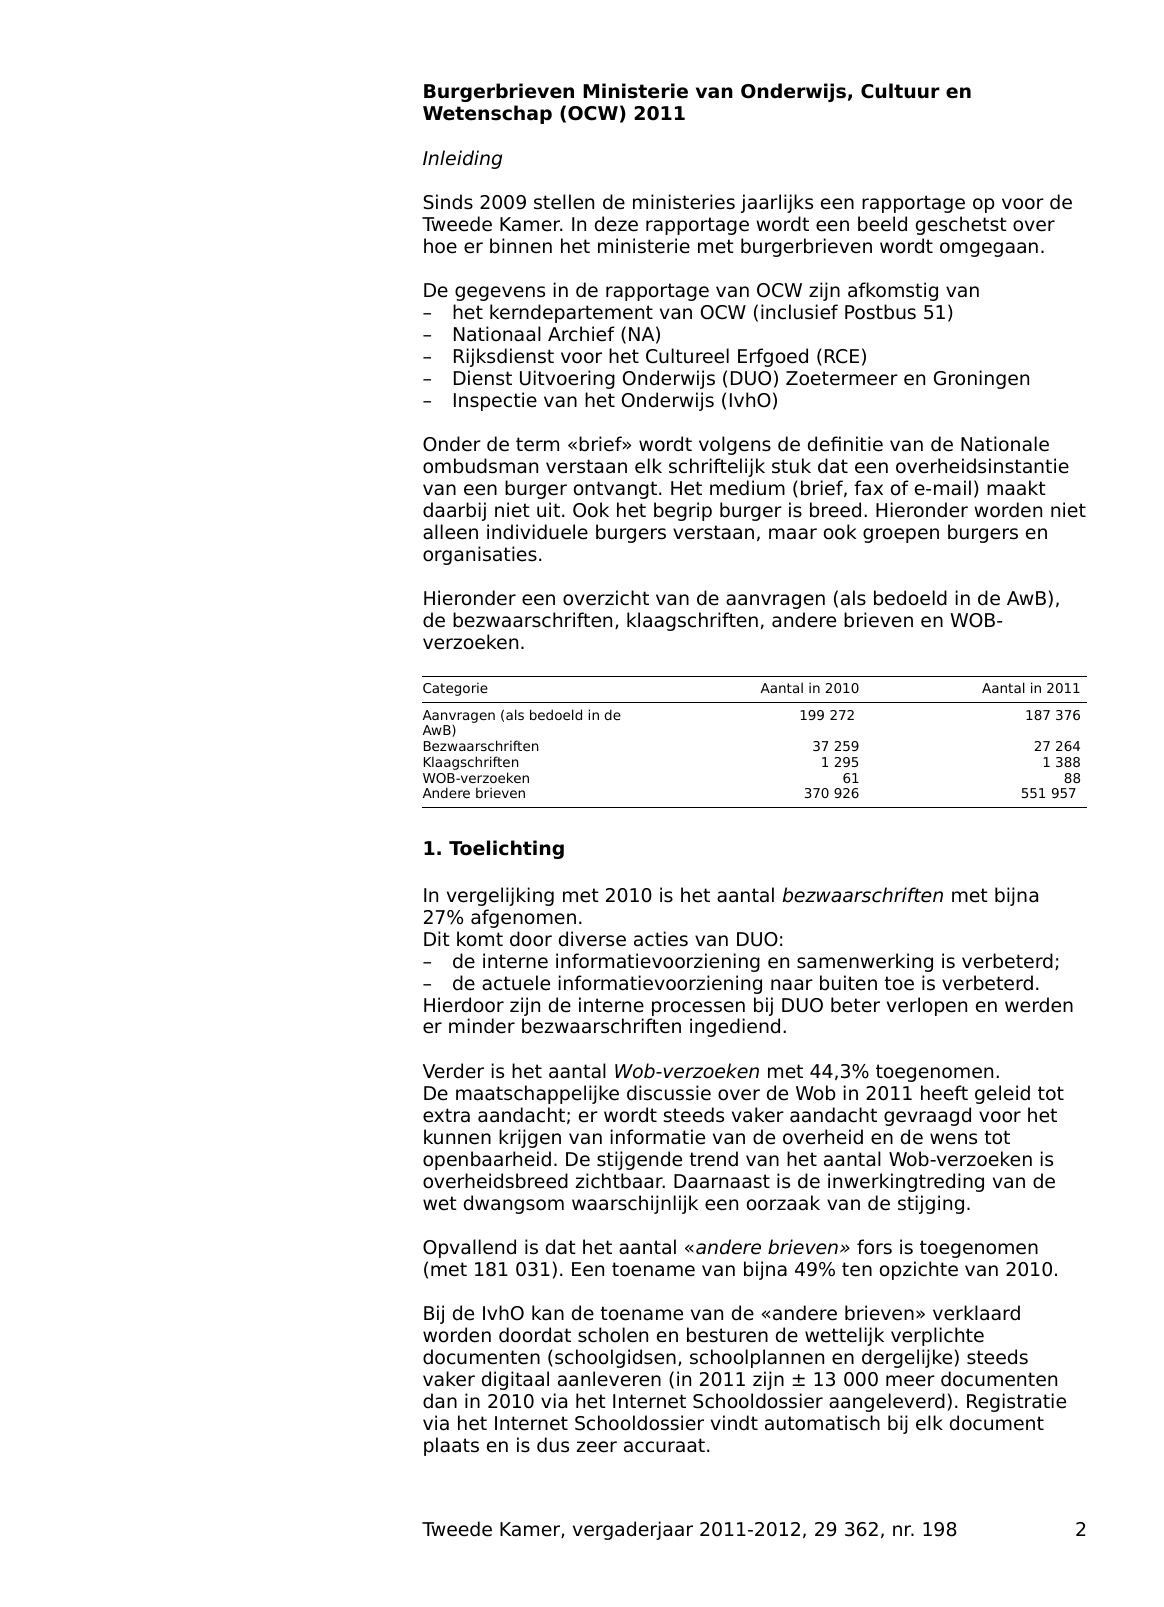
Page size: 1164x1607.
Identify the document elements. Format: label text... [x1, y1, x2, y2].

text – het kerndepartement van OCW (inclusief Postbus 51) [422, 302, 1087, 324]
table_cell Klaagschriften [422, 755, 644, 770]
table_cell 61 [644, 770, 865, 786]
text Bij de IvhO kan de toename van de «andere brieven» verklaard worden doordat scholen en besturen de wettelijk verplichte documenten (schoolgidsen, schoolplannen en dergelijke) steeds vaker digitaal aanleveren (in 2011 zijn ± 13 000 meer documenten dan in 2010 via het Internet Schooldossier aangeleverd). Registratie via het Internet Schooldossier vindt automatisch bij elk document plaats en is dus zeer accuraat. [422, 1303, 1087, 1457]
text – de interne informatievoorziening en samenwerking is verbeterd; [422, 951, 1087, 972]
table_cell Aanvragen (als bedoeld in de AwB) [422, 703, 644, 739]
subtitle 1. Toelichting [422, 838, 1087, 859]
table_cell 27 264 [865, 739, 1087, 755]
table_cell 1 388 [865, 755, 1087, 770]
text – Dienst Uitvoering Onderwijs (DUO) Zoetermeer en Groningen [422, 368, 1087, 389]
table_header Aantal in 2010 [644, 677, 865, 702]
table_cell WOB-verzoeken [422, 770, 644, 786]
text De gegevens in de rapportage van OCW zijn afkomstig van [422, 280, 1087, 302]
subtitle Burgerbrieven Ministerie van Onderwijs, Cultuur en Wetenschap (OCW) 2011 [422, 81, 1087, 125]
text Onder de term «brief» wordt volgens de definitie van de Nationale ombudsman verstaan elk schriftelijk stuk dat een overheidsinstantie van een burger ontvangt. Het medium (brief, fax of e-mail) maakt daarbij niet uit. Ook het begrip burger is breed. Hieronder worden niet alleen individuele burgers verstaan, maar ook groepen burgers en organisaties. [422, 434, 1087, 566]
text – Rijksdienst voor het Cultureel Erfgoed (RCE) [422, 346, 1087, 368]
table_cell 1 295 [644, 755, 865, 770]
table_header Categorie [422, 677, 644, 702]
text Verder is het aantal Wob-verzoeken met 44,3% toegenomen. [422, 1061, 1087, 1083]
table_cell 199 272 [644, 703, 865, 739]
subtitle Inleiding [422, 147, 1087, 169]
text – Nationaal Archief (NA) [422, 324, 1087, 346]
table_cell 88 [865, 770, 1087, 786]
text Dit komt door diverse acties van DUO: [422, 928, 1087, 951]
text Sinds 2009 stellen de ministeries jaarlijks een rapportage op voor de Tweede Kamer. In deze rapportage wordt een beeld geschetst over hoe er binnen het ministerie met burgerbrieven wordt omgegaan. [422, 192, 1087, 257]
table_cell 551 957 [865, 786, 1087, 807]
text In vergelijking met 2010 is het aantal bezwaarschriften met bijna 27% afgenomen. [422, 884, 1087, 928]
table_cell 187 376 [865, 703, 1087, 739]
text De maatschappelijke discussie over de Wob in 2011 heeft geleid tot extra aandacht; er wordt steeds vaker aandacht gevraagd voor het kunnen krijgen van informatie van de overheid en de wens tot openbaarheid. De stijgende trend van het aantal Wob-verzoeken is overheidsbreed zichtbaar. Daarnaast is de inwerkingtreding van de wet dwangsom waarschijnlijk een oorzaak van de stijging. [422, 1083, 1087, 1214]
text – de actuele informatievoorziening naar buiten toe is verbeterd. [422, 972, 1087, 994]
table_cell Bezwaarschriften [422, 739, 644, 755]
text Opvallend is dat het aantal «andere brieven» fors is toegenomen (met 181 031). Een toename van bijna 49% ten opzichte van 2010. [422, 1237, 1087, 1281]
table_header Aantal in 2011 [865, 677, 1087, 702]
text Hieronder een overzicht van de aanvragen (als bedoeld in de AwB), de bezwaarschriften, klaagschriften, andere brieven en WOB-verzoeken. [422, 588, 1087, 654]
text – Inspectie van het Onderwijs (IvhO) [422, 389, 1087, 412]
text Hierdoor zijn de interne processen bij DUO beter verlopen en werden er minder bezwaarschriften ingediend. [422, 994, 1087, 1038]
table_cell 37 259 [644, 739, 865, 755]
table_cell Andere brieven [422, 786, 644, 807]
table_cell 370 926 [644, 786, 865, 807]
